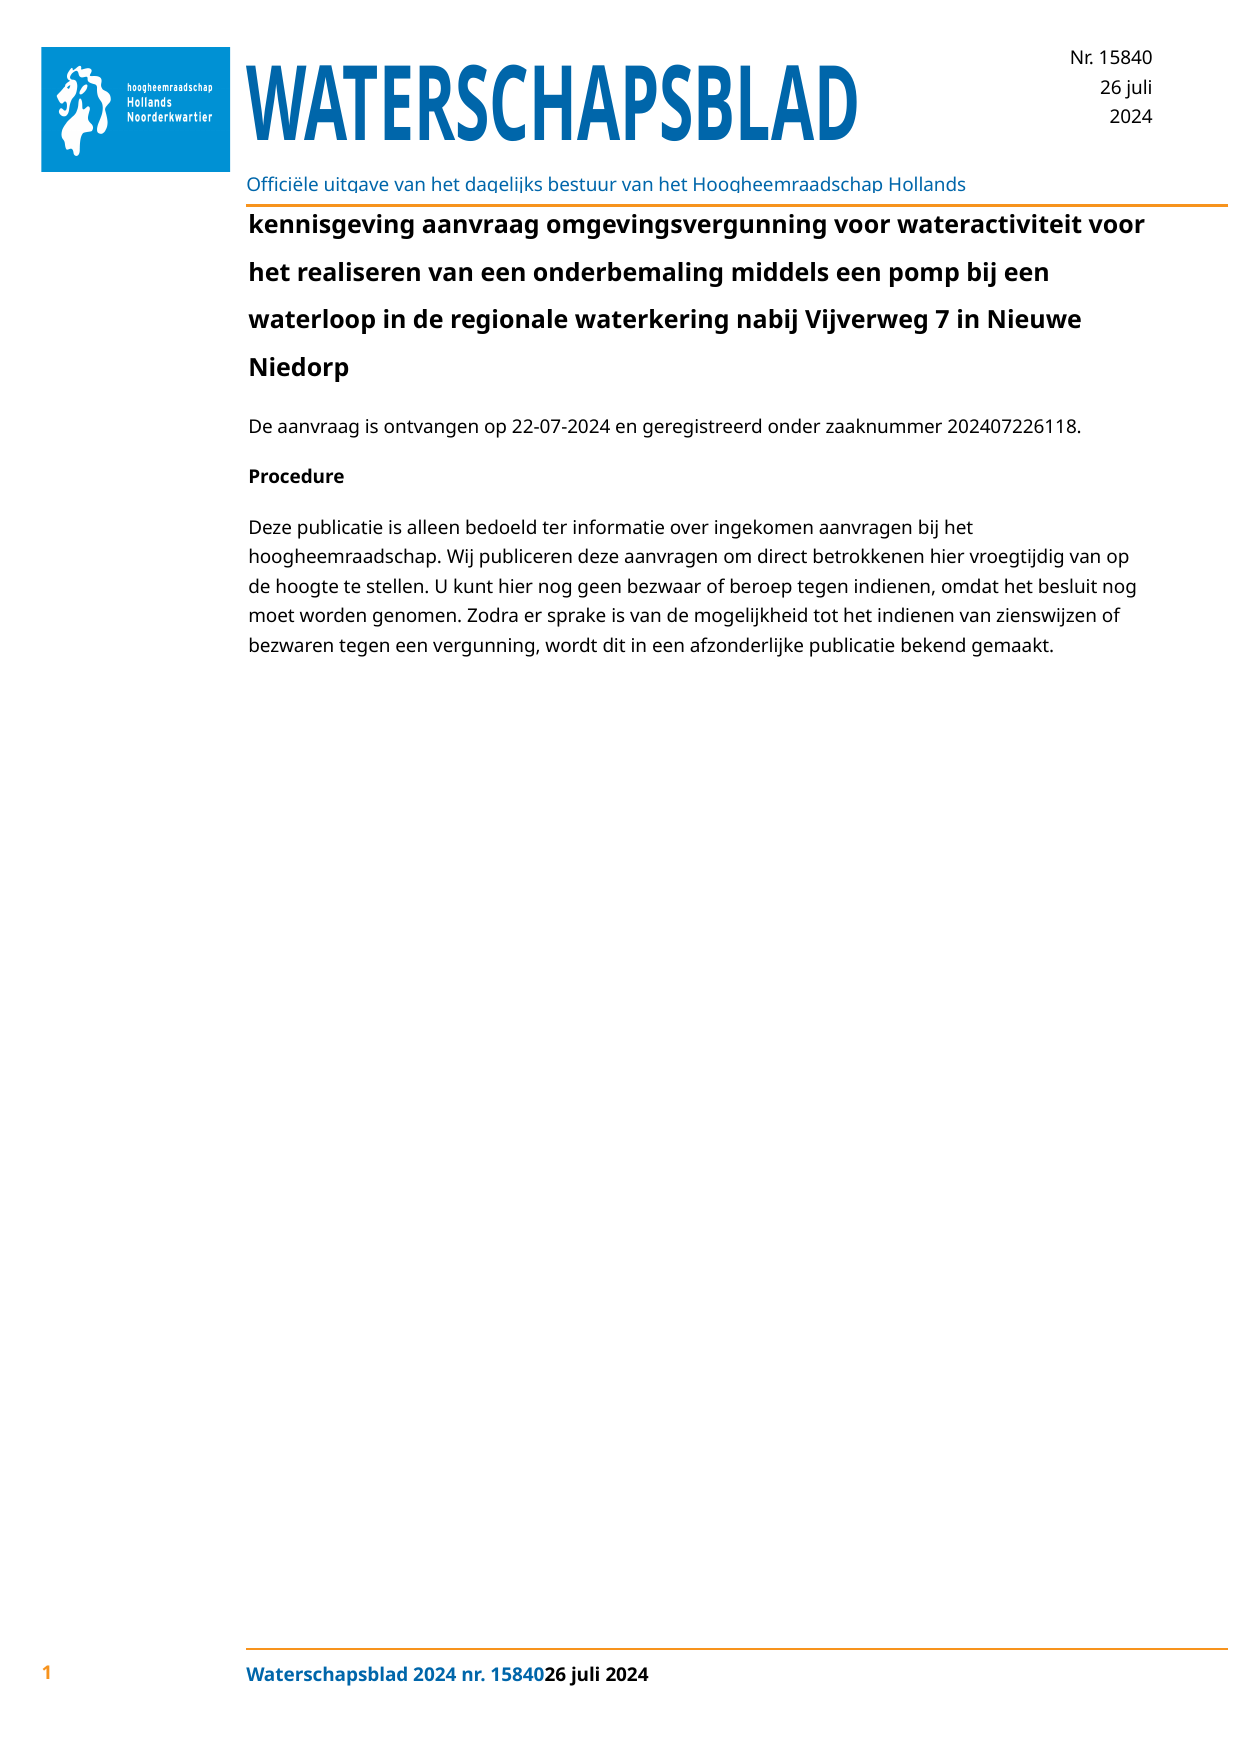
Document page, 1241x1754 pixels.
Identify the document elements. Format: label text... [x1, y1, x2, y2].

picture [58, 80, 77, 116]
text De aanvraag is ontvangen op 22-07-2024 en geregistreerd onder zaaknummer 202407226118. [248, 413, 1152, 439]
picture [128, 98, 133, 106]
text Deze publicatie is alleen bedoeld ter informatie over ingekomen aanvragen bij het hoogheemraadschap. Wij publiceren deze aanvragen om direct betrokkenen hier vroegtijdig van op de hoogte te stellen. U kunt hier nog geen bezwaar of beroep tegen indienen, omdat het besluit nog moet worden genomen. Zodra er sprake is van de mogelijkheid tot het indienen van zienswijzen of bezwaren tegen een vergunning, wordt dit in een afzonderlijke publicatie bekend gemaakt. [248, 514, 1152, 658]
picture [76, 67, 110, 133]
text kennisgeving aanvraag omgevingsvergunning voor wateractiviteit voor het realiseren van een onderbemaling middels een pomp bij een waterloop in de regionale waterkering nabij Vijverweg 7 in Nieuwe Niedorp [248, 207, 1152, 384]
picture [80, 86, 87, 93]
text Procedure [248, 463, 1152, 489]
picture [128, 113, 133, 121]
picture [62, 100, 92, 155]
picture [68, 69, 73, 79]
